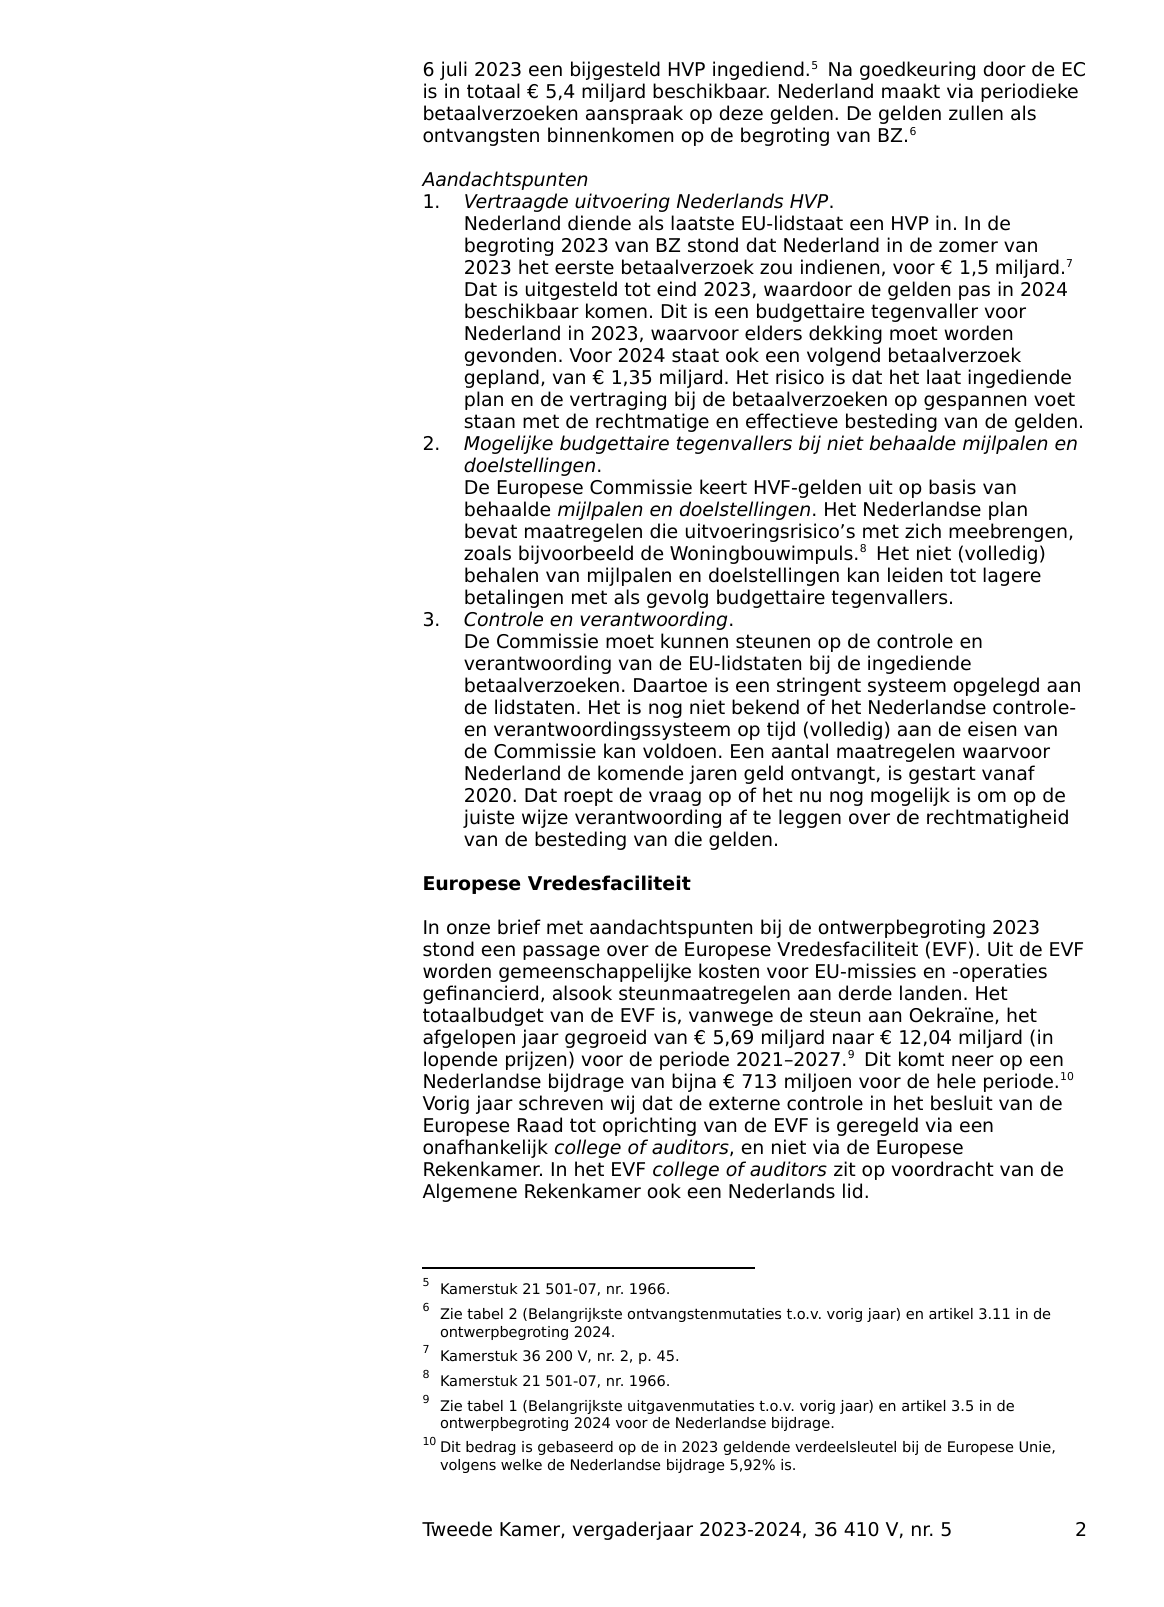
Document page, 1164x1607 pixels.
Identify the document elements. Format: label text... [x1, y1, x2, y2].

text 2. Mogelijke budgettaire tegenvallers bij niet behaalde mijlpalen en doelstellingen. [422, 433, 1087, 477]
text De Europese Commissie keert HVF-gelden uit op basis van behaalde mijlpalen en doelstellingen. Het Nederlandse plan bevat maatregelen die uitvoeringsrisico’s met zich meebrengen, zoals bijvoorbeeld de Woningbouwimpuls. Het niet (volledig) behalen van mijlpalen en doelstellingen kan leiden tot lagere betalingen met als gevolg budgettaire tegenvallers. [464, 477, 1087, 609]
text In onze brief met aandachtspunten bij de ontwerpbegroting 2023 stond een passage over de Europese Vredesfaciliteit (EVF). Uit de EVF worden gemeenschappelijke kosten voor EU-missies en -operaties gefinancierd, alsook steunmaatregelen aan derde landen. Het totaalbudget van de EVF is, vanwege de steun aan Oekraïne, het afgelopen jaar gegroeid van € 5,69 miljard naar € 12,04 miljard (in lopende prijzen) voor de periode 2021–2027. Dit komt neer op een Nederlandse bijdrage van bijna € 713 miljoen voor de hele periode. Vorig jaar schreven wij dat de externe controle in het besluit van de Europese Raad tot oprichting van de EVF is geregeld via een onafhankelijk college of auditors, en niet via de Europese Rekenkamer. In het EVF college of auditors zit op voordracht van de Algemene Rekenkamer ook een Nederlands lid. [422, 917, 1087, 1203]
subtitle Aandachtspunten [422, 169, 1087, 191]
text 1. Vertraagde uitvoering Nederlands HVP. [422, 191, 1087, 213]
text Nederland diende als laatste EU-lidstaat een HVP in. In de begroting 2023 van BZ stond dat Nederland in de zomer van 2023 het eerste betaalverzoek zou indienen, voor € 1,5 miljard. Dat is uitgesteld tot eind 2023, waardoor de gelden pas in 2024 beschikbaar komen. Dit is een budgettaire tegenvaller voor Nederland in 2023, waarvoor elders dekking moet worden gevonden. Voor 2024 staat ook een volgend betaalverzoek gepland, van € 1,35 miljard. Het risico is dat het laat ingediende plan en de vertraging bij de betaalverzoeken op gespannen voet staan met de rechtmatige en effectieve besteding van de gelden. [464, 213, 1087, 433]
text 3. Controle en verantwoording. [422, 609, 1087, 631]
text Dit bedrag is gebaseerd op de in 2023 geldende verdeelsleutel bij de Europese Unie, volgens welke de Nederlandse bijdrage 5,92% is. [422, 1435, 1087, 1474]
subtitle Europese Vredesfaciliteit [422, 873, 1087, 895]
text 6 juli 2023 een bijgesteld HVP ingediend. Na goedkeuring door de EC is in totaal € 5,4 miljard beschikbaar. Nederland maakt via periodieke betaalverzoeken aanspraak op deze gelden. De gelden zullen als ontvangsten binnenkomen op de begroting van BZ. [422, 59, 1087, 147]
text Kamerstuk 21 501-07, nr. 1966. [422, 1368, 1087, 1391]
text De Commissie moet kunnen steunen op de controle en verantwoording van de EU-lidstaten bij de ingediende betaalverzoeken. Daartoe is een stringent systeem opgelegd aan de lidstaten. Het is nog niet bekend of het Nederlandse controle- en verantwoordingssysteem op tijd (volledig) aan de eisen van de Commissie kan voldoen. Een aantal maatregelen waarvoor Nederland de komende jaren geld ontvangt, is gestart vanaf 2020. Dat roept de vraag op of het nu nog mogelijk is om op de juiste wijze verantwoording af te leggen over de rechtmatigheid van de besteding van die gelden. [464, 631, 1087, 851]
text Kamerstuk 36 200 V, nr. 2, p. 45. [422, 1343, 1087, 1366]
text Zie tabel 1 (Belangrijkste uitgavenmutaties t.o.v. vorig jaar) en artikel 3.5 in de ontwerpbegroting 2024 voor de Nederlandse bijdrage. [422, 1393, 1087, 1432]
text Zie tabel 2 (Belangrijkste ontvangstenmutaties t.o.v. vorig jaar) en artikel 3.11 in de ontwerpbegroting 2024. [422, 1302, 1087, 1341]
text Kamerstuk 21 501-07, nr. 1966. [422, 1277, 1087, 1299]
